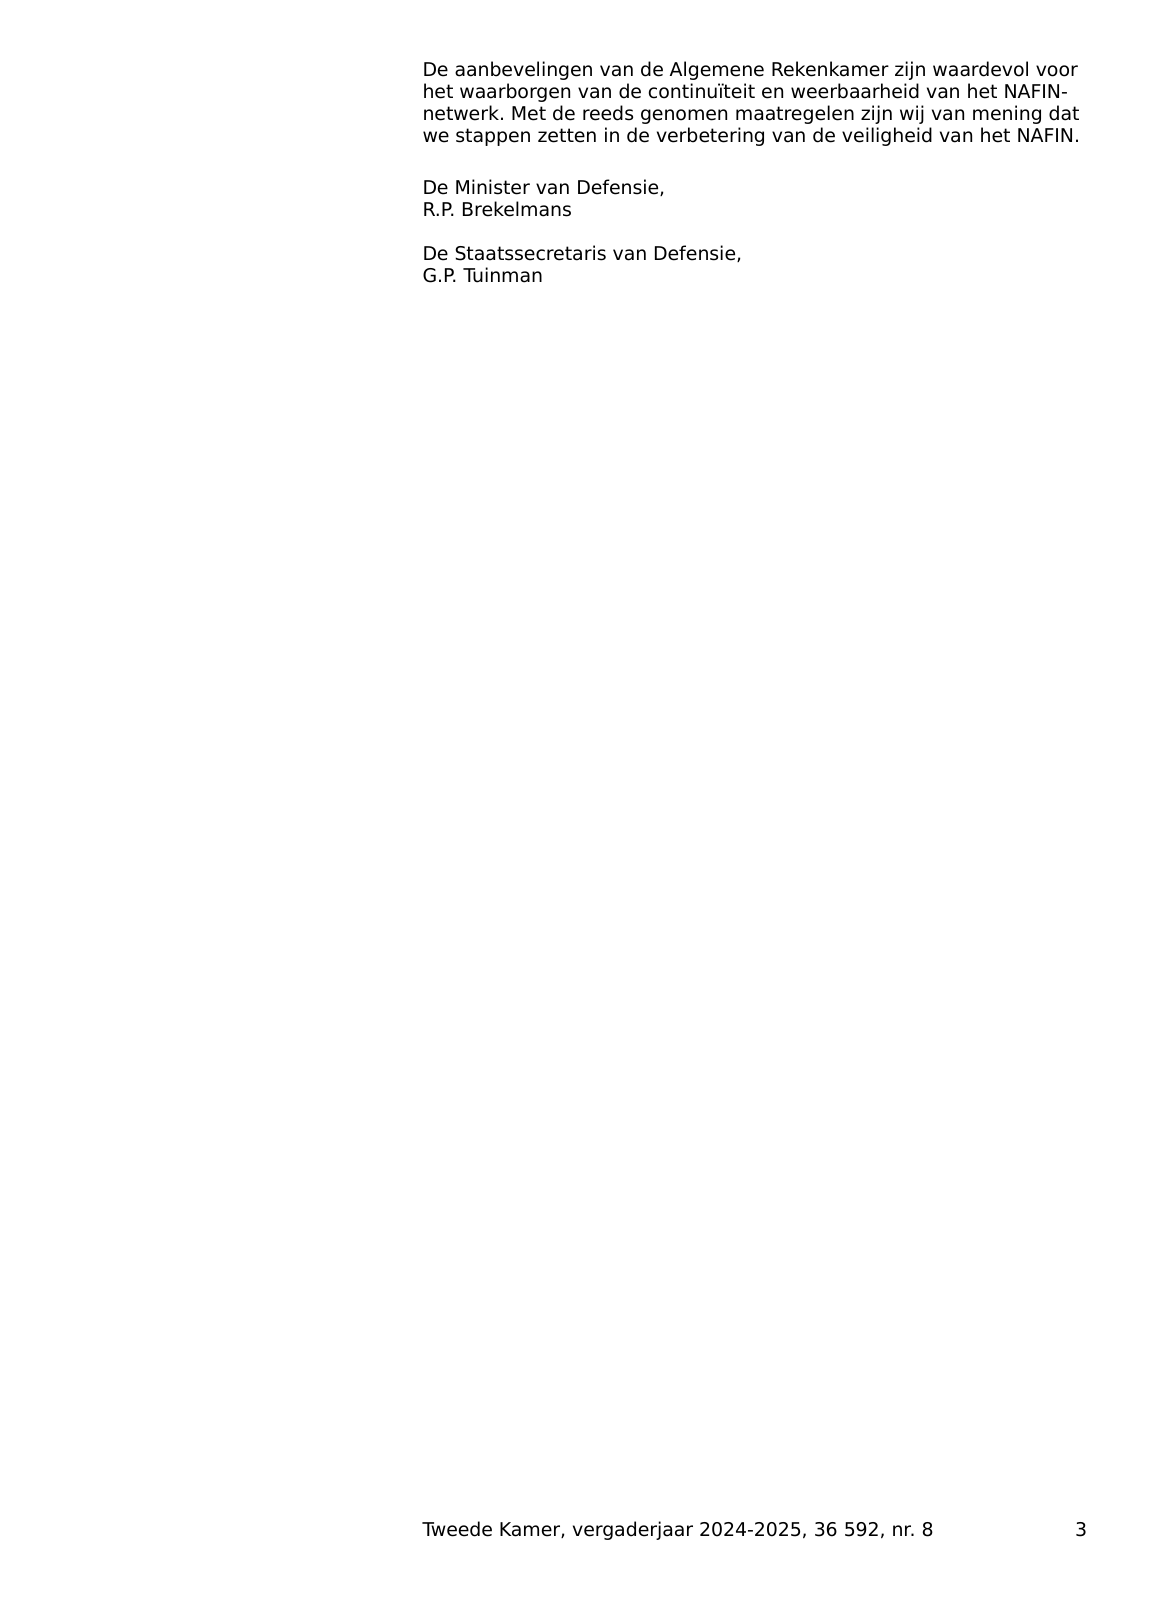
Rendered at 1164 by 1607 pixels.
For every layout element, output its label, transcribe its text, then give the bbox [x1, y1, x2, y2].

text De Staatssecretaris van Defensie, G.P. Tuinman [422, 243, 1087, 287]
text De aanbevelingen van de Algemene Rekenkamer zijn waardevol voor het waarborgen van de continuïteit en weerbaarheid van het NAFIN-netwerk. Met de reeds genomen maatregelen zijn wij van mening dat we stappen zetten in de verbetering van de veiligheid van het NAFIN. [422, 59, 1087, 147]
text De Minister van Defensie, R.P. Brekelmans [422, 177, 1087, 221]
